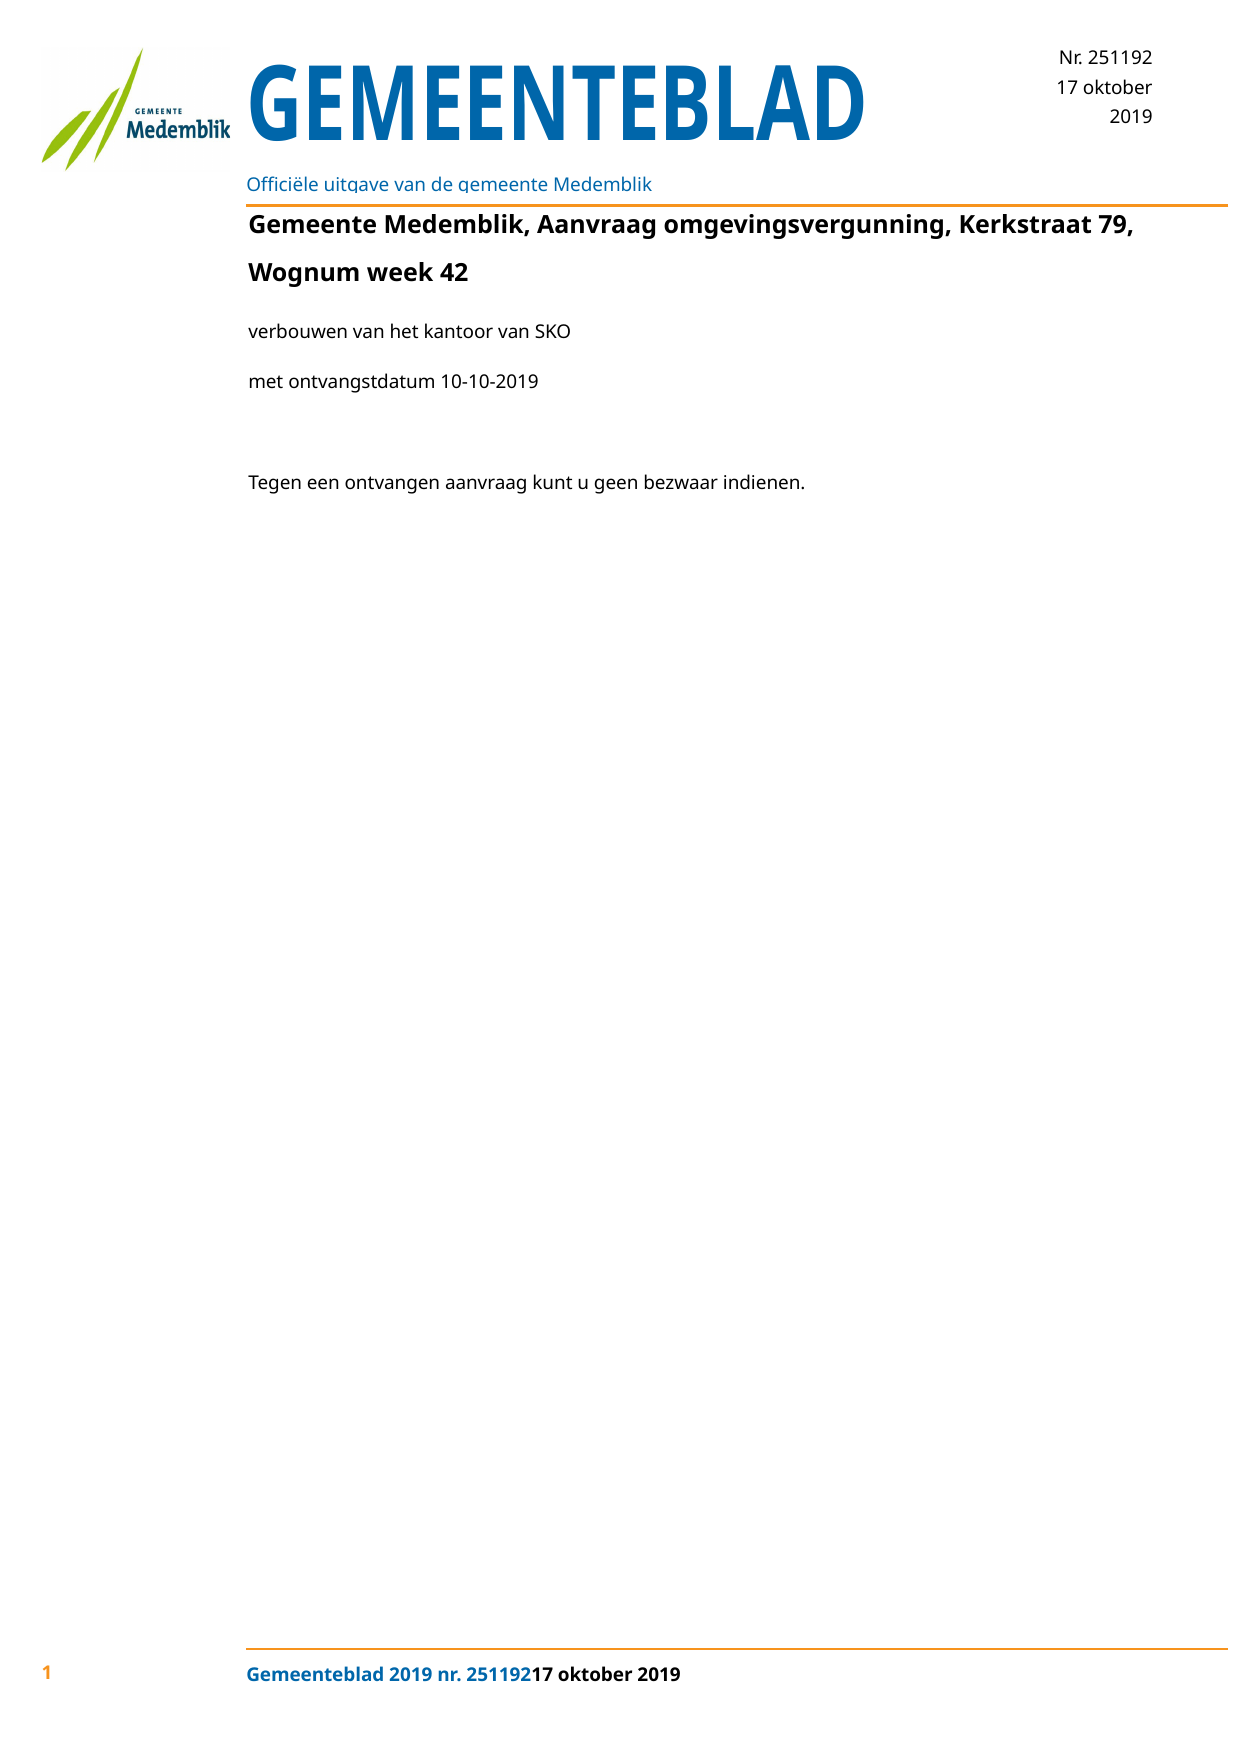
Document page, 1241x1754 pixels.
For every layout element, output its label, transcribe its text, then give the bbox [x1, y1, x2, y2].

text verbouwen van het kantoor van SKO [248, 318, 1152, 344]
text Tegen een ontvangen aanvraag kunt u geen bezwaar indienen. [248, 469, 1152, 495]
picture [41, 47, 231, 172]
text met ontvangstdatum 10-10-2019 [248, 368, 1152, 394]
text Gemeente Medemblik, Aanvraag omgevingsvergunning, Kerkstraat 79, Wognum week 42 [248, 207, 1152, 288]
